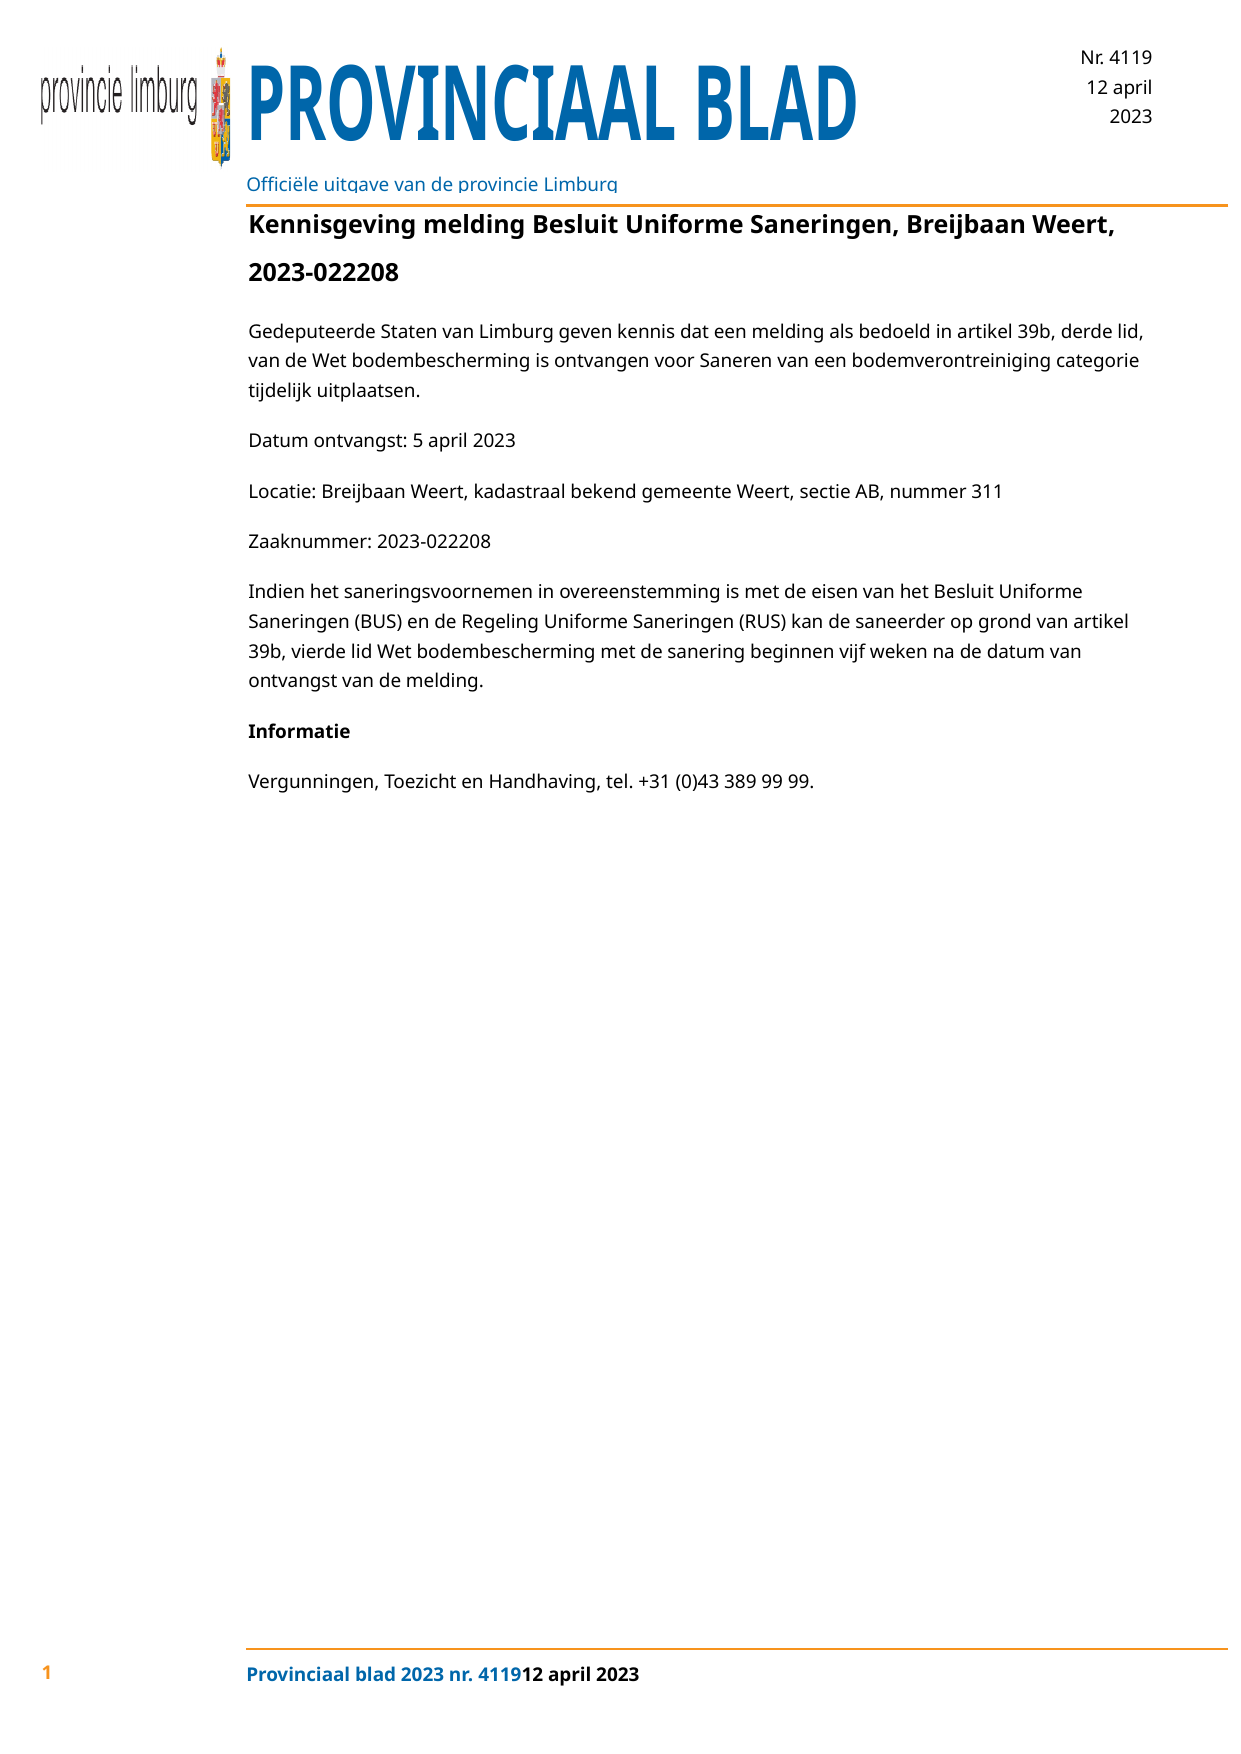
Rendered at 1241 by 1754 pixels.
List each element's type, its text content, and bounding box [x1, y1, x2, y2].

text Zaaknummer: 2023-022208 [248, 528, 1152, 554]
text Gedeputeerde Staten van Limburg geven kennis dat een melding als bedoeld in artikel 39b, derde lid, van de Wet bodembescherming is ontvangen voor Saneren van een bodemverontreiniging categorie tijdelijk uitplaatsen. [248, 318, 1152, 403]
text Vergunningen, Toezicht en Handhaving, tel. +31 (0)43 389 99 99. [248, 768, 1152, 794]
text Indien het saneringsvoornemen in overeenstemming is met de eisen van het Besluit Uniforme Saneringen (BUS) en de Regeling Uniforme Saneringen (RUS) kan de saneerder op grond van artikel 39b, vierde lid Wet bodembescherming met de sanering beginnen vijf weken na de datum van ontvangst van de melding. [248, 579, 1152, 693]
picture [41, 47, 231, 172]
text Locatie: Breijbaan Weert, kadastraal bekend gemeente Weert, sectie AB, nummer 311 [248, 478, 1152, 504]
text Kennisgeving melding Besluit Uniforme Saneringen, Breijbaan Weert, 2023-022208 [248, 207, 1152, 288]
text Datum ontvangst: 5 april 2023 [248, 427, 1152, 453]
text Informatie [248, 718, 1152, 744]
